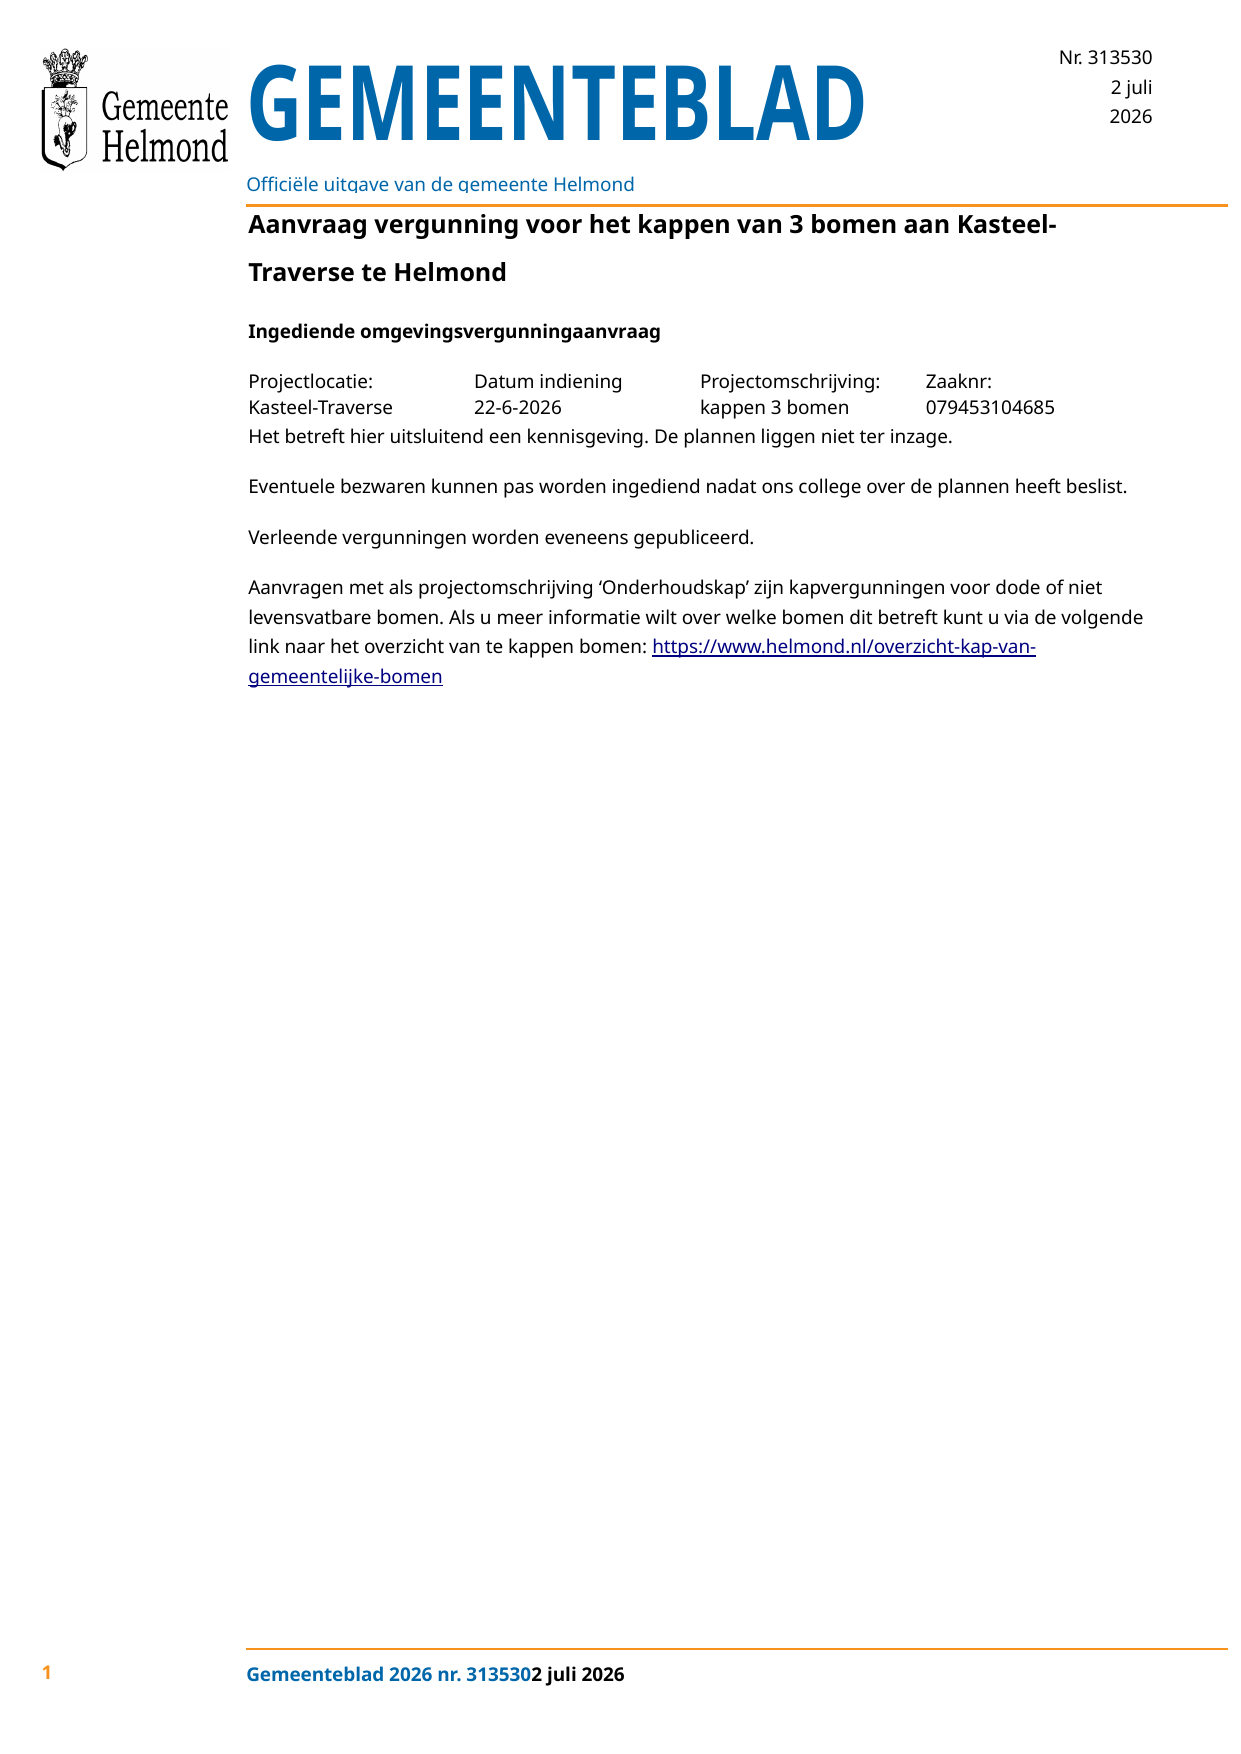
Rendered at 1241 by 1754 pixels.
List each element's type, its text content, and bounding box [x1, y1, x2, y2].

picture [41, 47, 231, 172]
text Het betreft hier uitsluitend een kennisgeving. De plannen liggen niet ter inzage. [248, 423, 1152, 449]
table_cell Kasteel-Traverse [248, 394, 474, 420]
table_header Zaaknr: [926, 369, 1152, 394]
table_cell 079453104685 [926, 394, 1152, 420]
text Aanvraag vergunning voor het kappen van 3 bomen aan Kasteel-Traverse te Helmond [248, 207, 1152, 288]
table_header Datum indiening [474, 369, 700, 394]
table_header Projectlocatie: [248, 369, 474, 394]
table_cell 22-6-2026 [474, 394, 700, 420]
table_header Projectomschrijving: [700, 369, 926, 394]
text Aanvragen met als projectomschrijving ‘Onderhoudskap’ zijn kapvergunningen voor dode of niet levensvatbare bomen. Als u meer informatie wilt over welke bomen dit betreft kunt u via de volgende link naar het overzicht van te kappen bomen: https://www.helmond.nl/overzicht-kap-van-gemeentelijke-bomen [248, 574, 1152, 689]
table_cell kappen 3 bomen [700, 394, 926, 420]
text Ingediende omgevingsvergunningaanvraag [248, 318, 1152, 344]
text Eventuele bezwaren kunnen pas worden ingediend nadat ons college over de plannen heeft beslist. [248, 473, 1152, 499]
text Verleende vergunningen worden eveneens gepubliceerd. [248, 524, 1152, 550]
